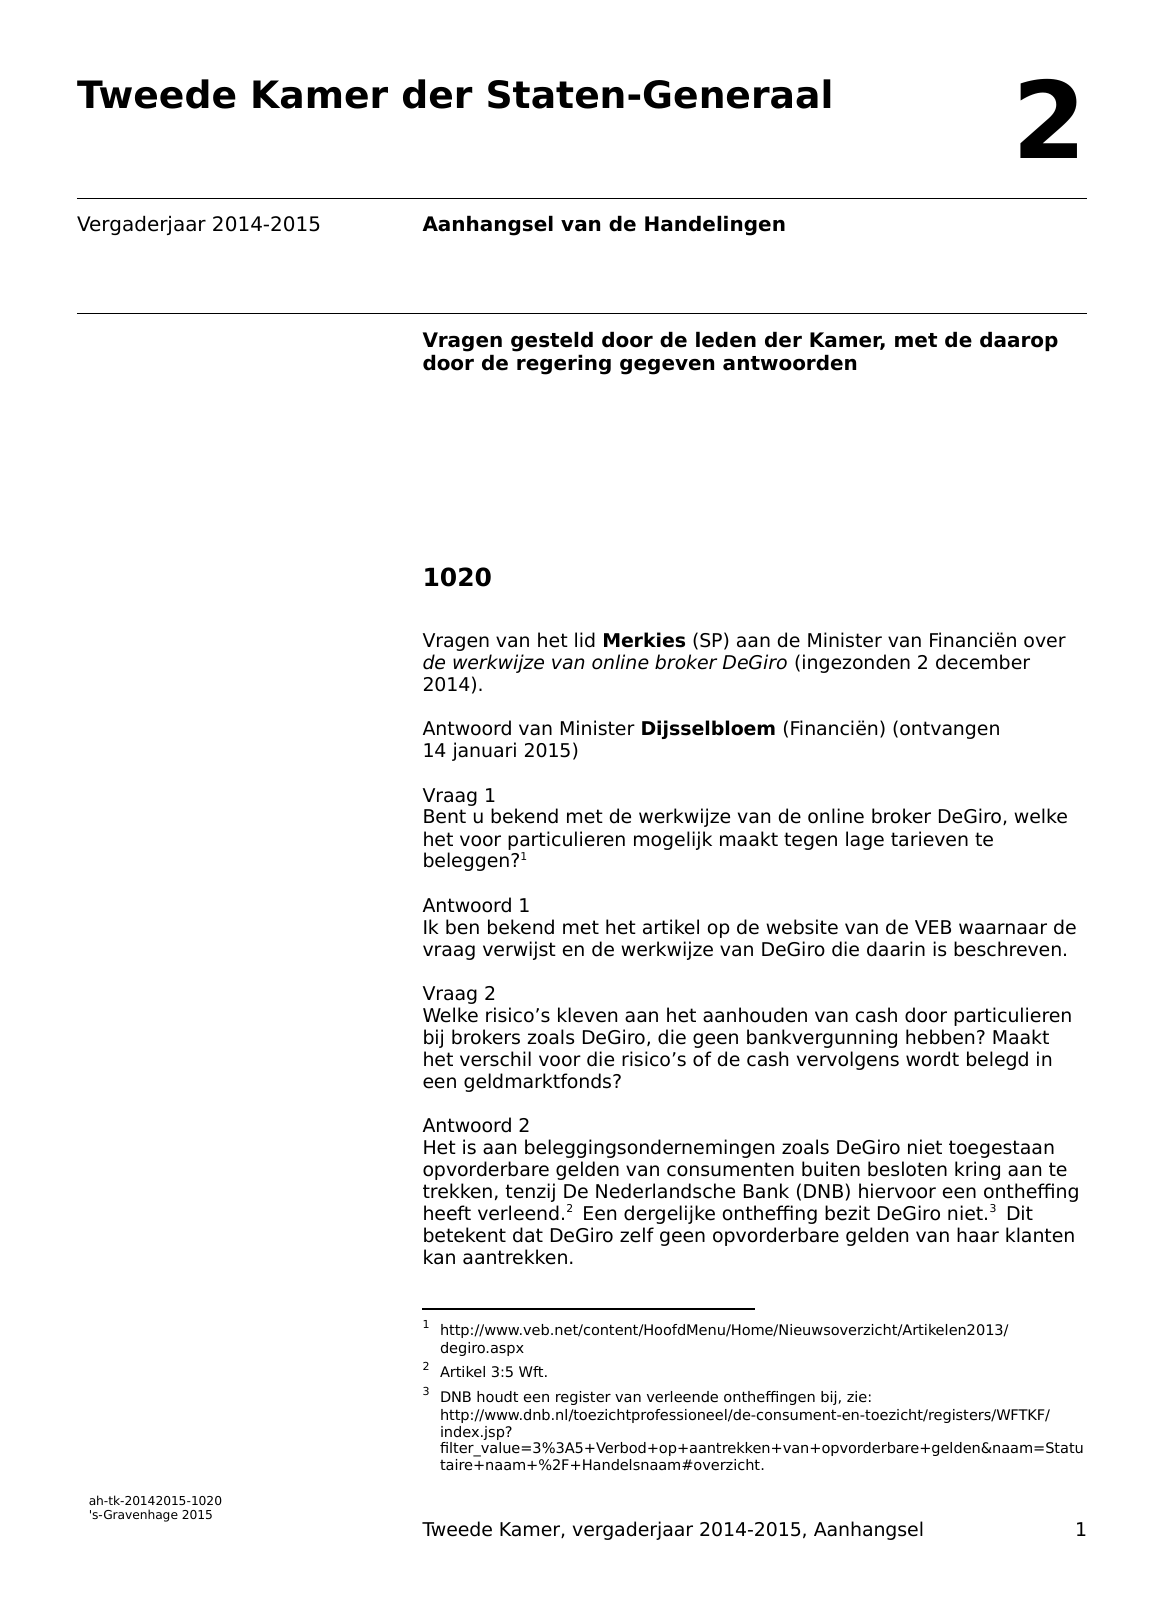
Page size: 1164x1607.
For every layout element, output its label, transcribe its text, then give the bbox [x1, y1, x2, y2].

text Antwoord 2 [422, 1115, 1087, 1137]
table_cell Aanhangsel van de Handelingen [422, 199, 1087, 313]
text Het is aan beleggingsondernemingen zoals DeGiro niet toegestaan opvorderbare gelden van consumenten buiten besloten kring aan te trekken, tenzij De Nederlandsche Bank (DNB) hiervoor een ontheffing heeft verleend. Een dergelijke ontheffing bezit DeGiro niet. Dit betekent dat DeGiro zelf geen opvorderbare gelden van haar klanten kan aantrekken. [422, 1137, 1087, 1269]
text Welke risico’s kleven aan het aanhouden van cash door particulieren bij brokers zoals DeGiro, die geen bankvergunning hebben? Maakt het verschil voor die risico’s of de cash vervolgens wordt belegd in een geldmarktfonds? [422, 1005, 1087, 1093]
text Antwoord 1 [422, 894, 1087, 917]
table_header Tweede Kamer der Staten-Generaal [77, 59, 886, 198]
text Vraag 2 [422, 983, 1087, 1005]
table_cell [77, 314, 422, 375]
text http://www.veb.net/content/HoofdMenu/Home/Nieuwsoverzicht/Artikelen2013/degiro.aspx [422, 1318, 1087, 1357]
text Artikel 3:5 Wft. [422, 1360, 1087, 1382]
text Vraag 1 [422, 784, 1087, 806]
text 1020 [422, 563, 1087, 592]
text Antwoord van Minister Dijsselbloem (Financiën) (ontvangen 14 januari 2015) [422, 718, 1087, 762]
table_cell Vergaderjaar 2014-2015 [77, 199, 422, 313]
text 's-Gravenhage 2015 [88, 1508, 323, 1522]
text DNB houdt een register van verleende ontheffingen bij, zie: http://www.dnb.nl/toezichtprofessioneel/de-consument-en-toezicht/registers/WFTKF/index.jsp?filter_value=3%3A5+Verbod+op+aantrekken+van+opvorderbare+gelden&naam=Statutaire+naam+%2F+Handelsnaam#overzicht. [422, 1385, 1087, 1474]
text Bent u bekend met de werkwijze van de online broker DeGiro, welke het voor particulieren mogelijk maakt tegen lage tarieven te beleggen? [422, 806, 1087, 872]
table_cell Vragen gesteld door de leden der Kamer, met de daarop door de regering gegeven antwoorden [422, 314, 1087, 375]
text ah-tk-20142015-1020 [88, 1494, 323, 1508]
table_header 2 [886, 59, 1087, 198]
text Ik ben bekend met het artikel op de website van de VEB waarnaar de vraag verwijst en de werkwijze van DeGiro die daarin is beschreven. [422, 917, 1087, 961]
text Vragen van het lid Merkies (SP) aan de Minister van Financiën over de werkwijze van online broker DeGiro (ingezonden 2 december 2014). [422, 630, 1087, 696]
